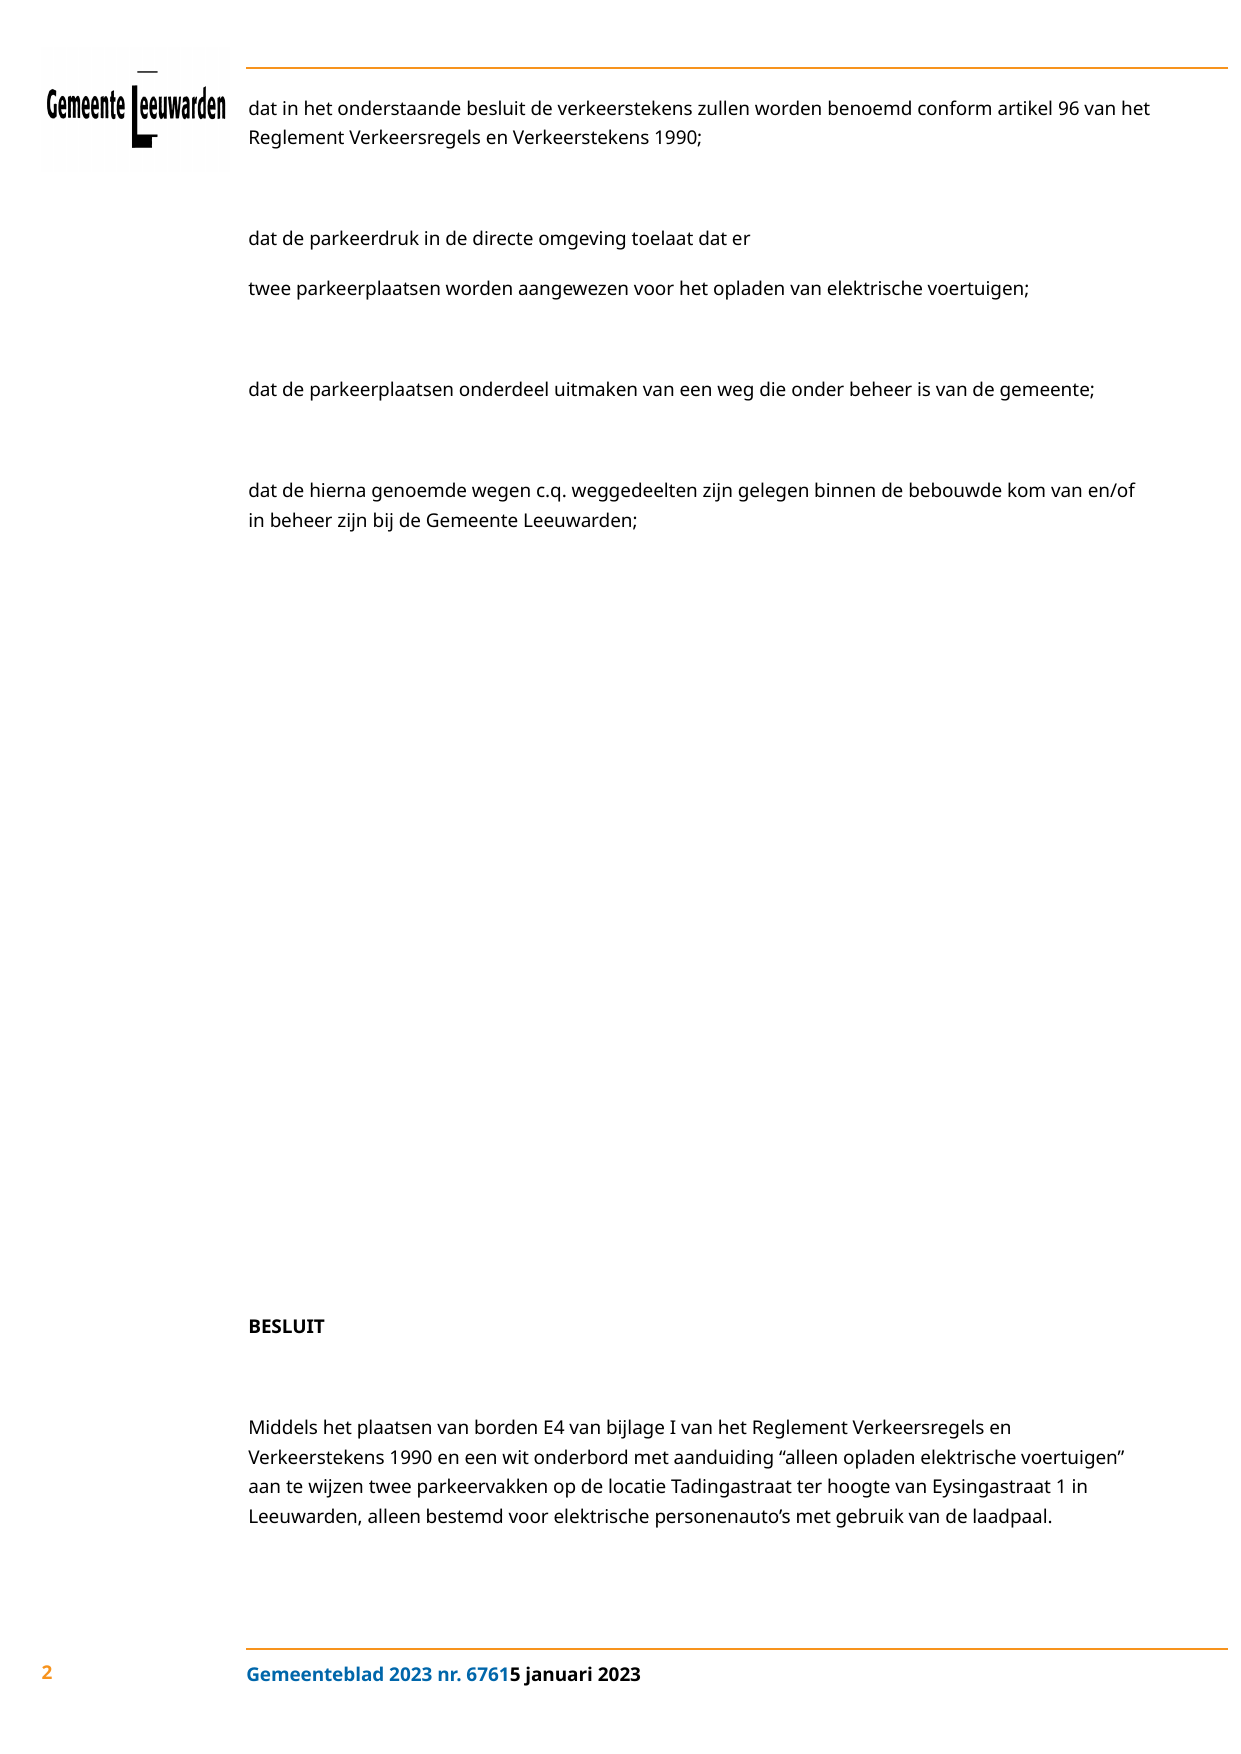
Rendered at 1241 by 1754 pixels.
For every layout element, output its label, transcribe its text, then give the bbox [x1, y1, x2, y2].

text dat in het onderstaande besluit de verkeerstekens zullen worden benoemd conform artikel 96 van het Reglement Verkeersregels en Verkeerstekens 1990; [248, 95, 1152, 150]
text BESLUIT [248, 1313, 1152, 1339]
text dat de parkeerplaatsen onderdeel uitmaken van een weg die onder beheer is van de gemeente; [248, 376, 1152, 402]
text dat de parkeerdruk in de directe omgeving toelaat dat er [248, 225, 1152, 251]
text Middels het plaatsen van borden E4 van bijlage I van het Reglement Verkeersregels en Verkeerstekens 1990 en een wit onderbord met aanduiding “alleen opladen elektrische voertuigen” aan te wijzen twee parkeervakken op de locatie Tadingastraat ter hoogte van Eysingastraat 1 in Leeuwarden, alleen bestemd voor elektrische personenauto’s met gebruik van de laadpaal. [248, 1414, 1152, 1529]
text dat de hierna genoemde wegen c.q. weggedeelten zijn gelegen binnen de bebouwde kom van en/of in beheer zijn bij de Gemeente Leeuwarden; [248, 477, 1152, 533]
text twee parkeerplaatsen worden aangewezen voor het opladen van elektrische voertuigen; [248, 276, 1152, 301]
picture [41, 47, 231, 172]
